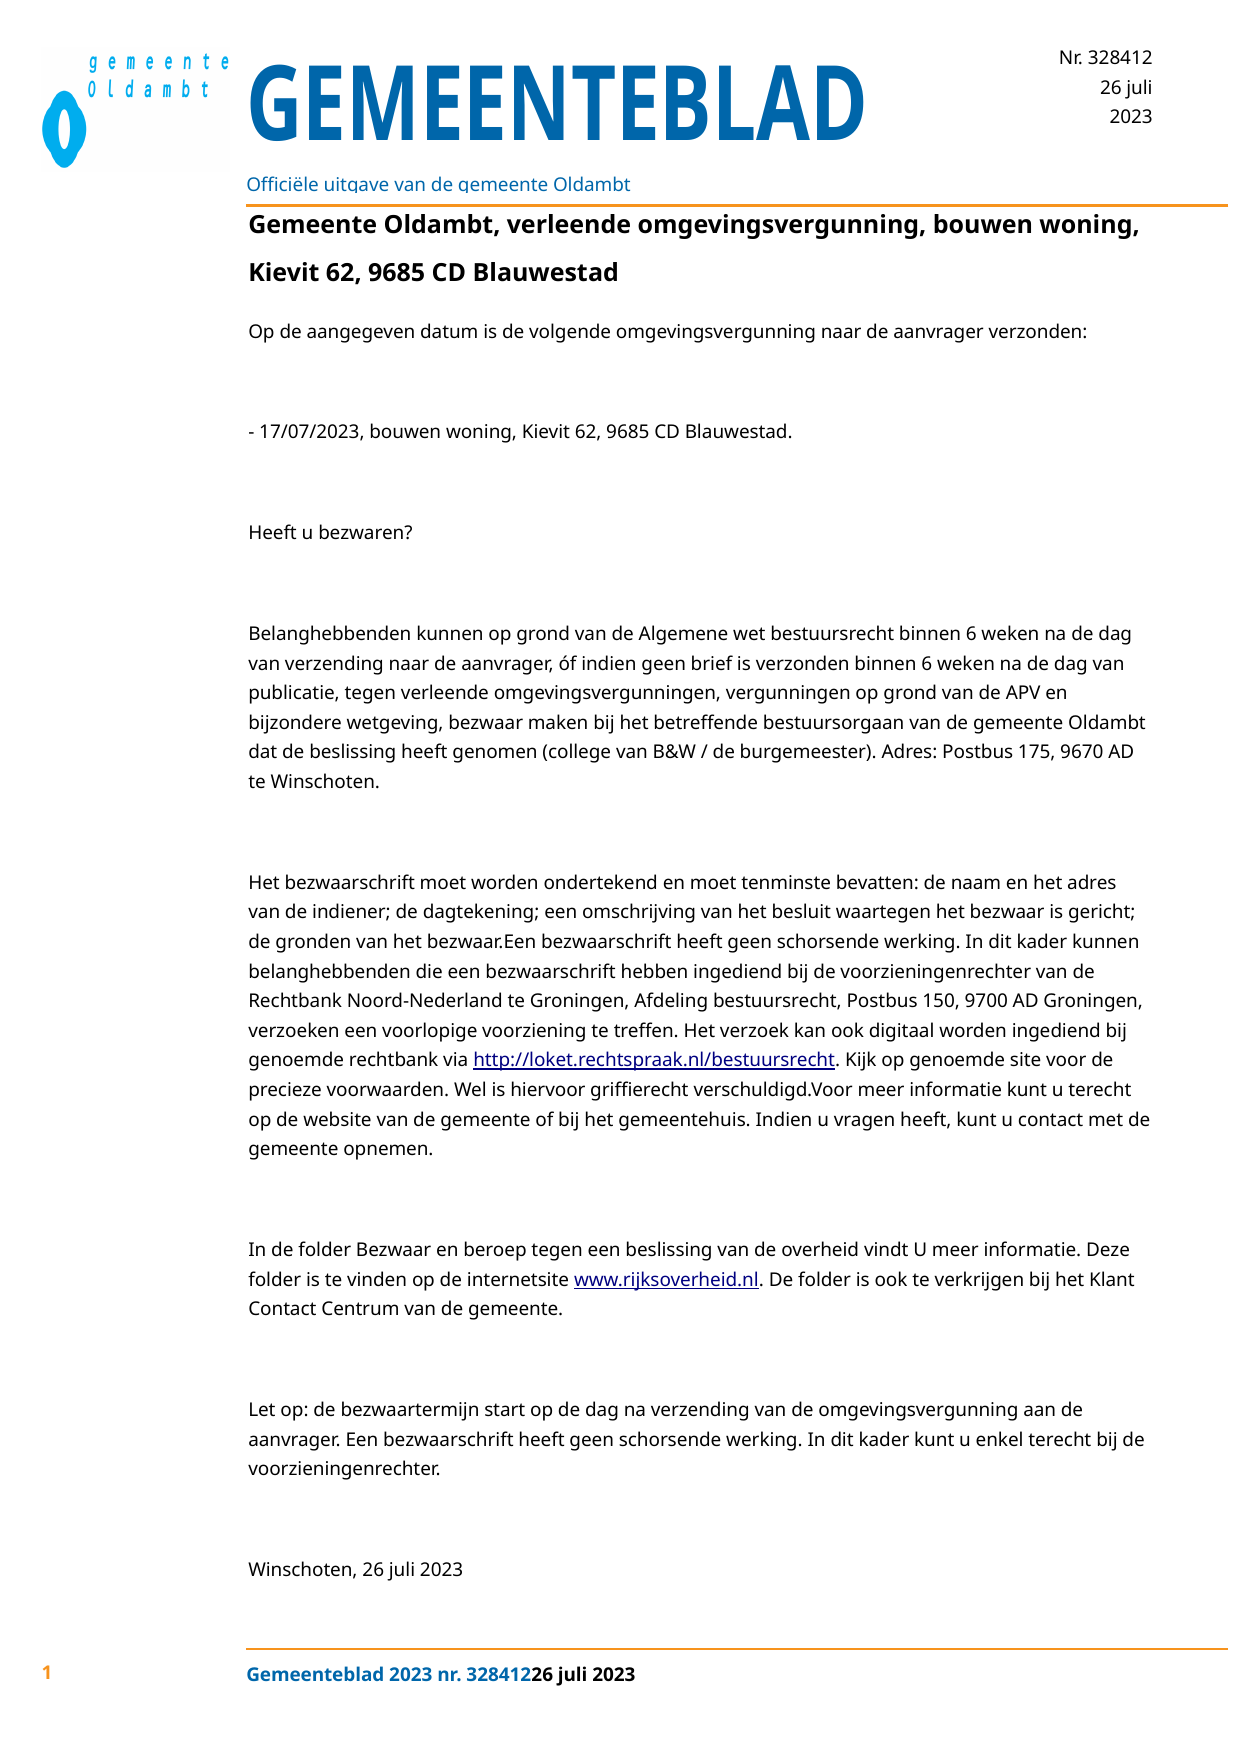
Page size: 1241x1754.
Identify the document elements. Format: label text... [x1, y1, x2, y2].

text Let op: de bezwaartermijn start op de dag na verzending van de omgevingsvergunning aan de aanvrager. Een bezwaarschrift heeft geen schorsende werking. In dit kader kunt u enkel terecht bij de voorzieningenrechter. [248, 1396, 1152, 1481]
text Winschoten, 26 juli 2023 [248, 1556, 1152, 1582]
text Gemeente Oldambt, verleende omgevingsvergunning, bouwen woning, Kievit 62, 9685 CD Blauwestad [248, 207, 1152, 288]
text In de folder Bezwaar en beroep tegen een beslissing van de overheid vindt U meer informatie. Deze folder is te vinden op de internetsite www.rijksoverheid.nl. De folder is ook te verkrijgen bij het Klant Contact Centrum van de gemeente. [248, 1236, 1152, 1321]
picture [41, 47, 231, 172]
text - 17/07/2023, bouwen woning, Kievit 62, 9685 CD Blauwestad. [248, 419, 1152, 444]
text Op de aangegeven datum is de volgende omgevingsvergunning naar de aanvrager verzonden: [248, 318, 1152, 344]
text Het bezwaarschrift moet worden ondertekend en moet tenminste bevatten: de naam en het adres van de indiener; de dagtekening; een omschrijving van het besluit waartegen het bezwaar is gericht; de gronden van het bezwaar.Een bezwaarschrift heeft geen schorsende werking. In dit kader kunnen belanghebbenden die een bezwaarschrift hebben ingediend bij de voorzieningenrechter van de Rechtbank Noord-Nederland te Groningen, Afdeling bestuursrecht, Postbus 150, 9700 AD Groningen, verzoeken een voorlopige voorziening te treffen. Het verzoek kan ook digitaal worden ingediend bij genoemde rechtbank via http://loket.rechtspraak.nl/bestuursrecht. Kijk op genoemde site voor de precieze voorwaarden. Wel is hiervoor griffierecht verschuldigd.Voor meer informatie kunt u terecht op de website van de gemeente of bij het gemeentehuis. Indien u vragen heeft, kunt u contact met de gemeente opnemen. [248, 869, 1152, 1161]
text Heeft u bezwaren? [248, 519, 1152, 545]
text Belanghebbenden kunnen op grond van de Algemene wet bestuursrecht binnen 6 weken na de dag van verzending naar de aanvrager, óf indien geen brief is verzonden binnen 6 weken na de dag van publicatie, tegen verleende omgevingsvergunningen, vergunningen op grond van de APV en bijzondere wetgeving, bezwaar maken bij het betreffende bestuursorgaan van de gemeente Oldambt dat de beslissing heeft genomen (college van B&W / de burgemeester). Adres: Postbus 175, 9670 AD te Winschoten. [248, 620, 1152, 794]
